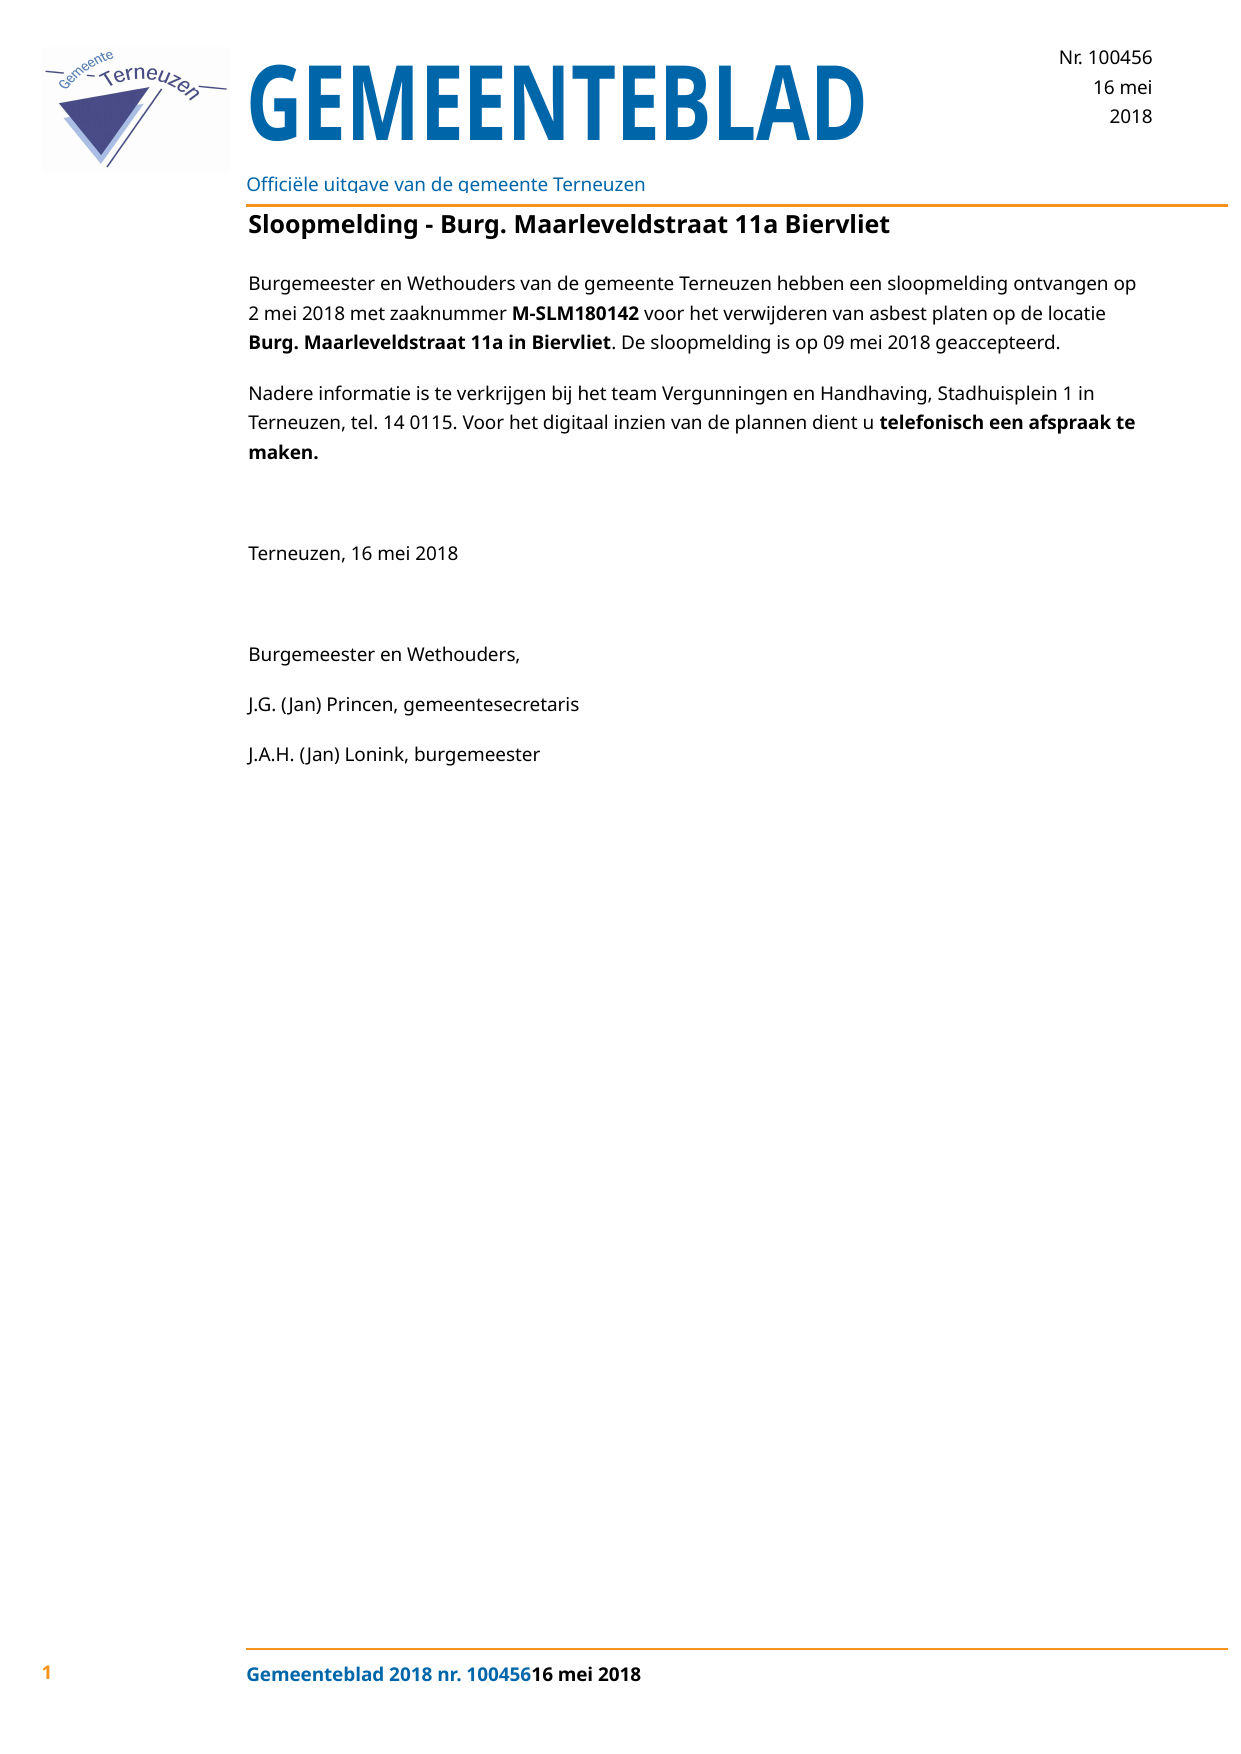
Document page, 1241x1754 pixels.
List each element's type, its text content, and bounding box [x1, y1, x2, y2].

text Terneuzen, 16 mei 2018 [248, 540, 1152, 566]
text J.A.H. (Jan) Lonink, burgemeester [248, 742, 1152, 767]
text Nadere informatie is te verkrijgen bij het team Vergunningen en Handhaving, Stadhuisplein 1 in Terneuzen, tel. 14 0115. Voor het digitaal inzien van de plannen dient u telefonisch een afspraak te maken. [248, 380, 1152, 465]
text J.G. (Jan) Princen, gemeentesecretaris [248, 691, 1152, 717]
text Burgemeester en Wethouders van de gemeente Terneuzen hebben een sloopmelding ontvangen op 2 mei 2018 met zaaknummer M-SLM180142 voor het verwijderen van asbest platen op de locatie Burg. Maarleveldstraat 11a in Biervliet. De sloopmelding is op 09 mei 2018 geaccepteerd. [248, 270, 1152, 355]
text Sloopmelding - Burg. Maarleveldstraat 11a Biervliet [248, 207, 1152, 241]
picture [41, 47, 231, 172]
text Burgemeester en Wethouders, [248, 641, 1152, 666]
